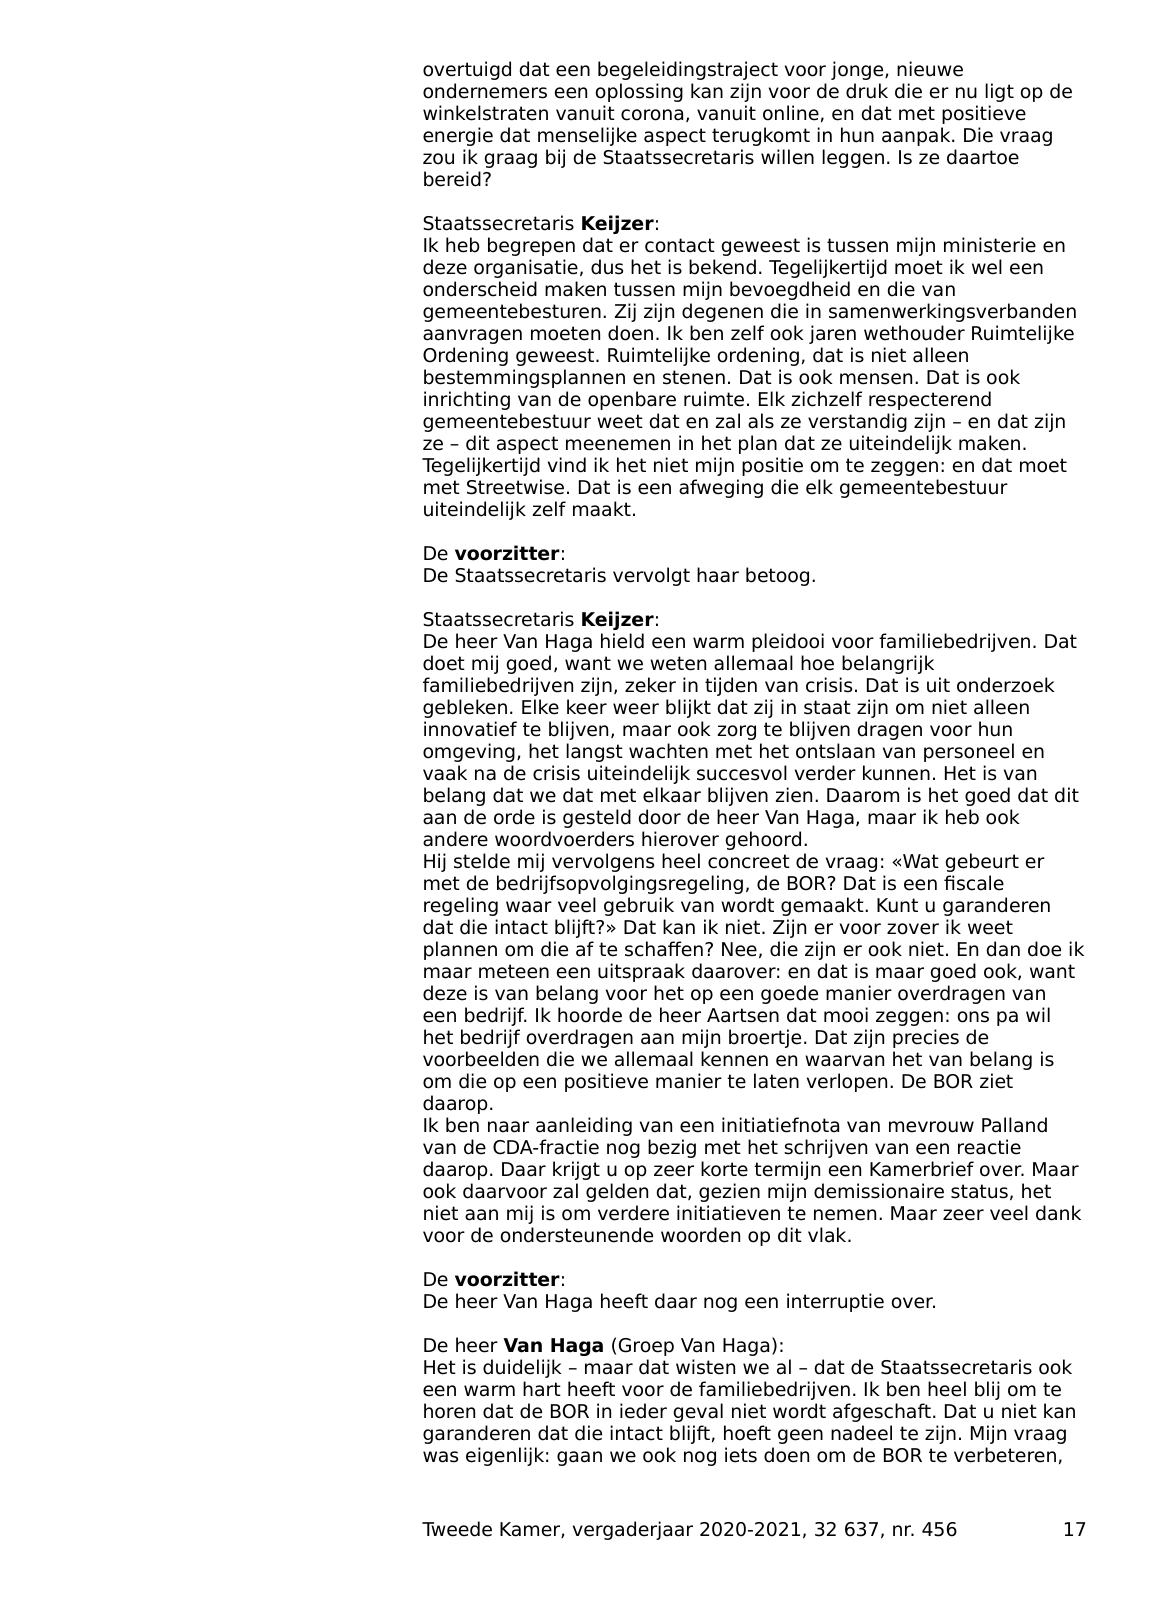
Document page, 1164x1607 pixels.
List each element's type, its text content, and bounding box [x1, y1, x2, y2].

text De voorzitter: [422, 543, 1087, 565]
text De voorzitter: [422, 1269, 1087, 1291]
text Staatssecretaris Keijzer: [422, 213, 1087, 235]
text De heer Van Haga heeft daar nog een interruptie over. [422, 1291, 1087, 1313]
text overtuigd dat een begeleidingstraject voor jonge, nieuwe ondernemers een oplossing kan zijn voor de druk die er nu ligt op de winkelstraten vanuit corona, vanuit online, en dat met positieve energie dat menselijke aspect terugkomt in hun aanpak. Die vraag zou ik graag bij de Staatssecretaris willen leggen. Is ze daartoe bereid? [422, 59, 1087, 191]
text Staatssecretaris Keijzer: [422, 609, 1087, 631]
text De heer Van Haga (Groep Van Haga): [422, 1335, 1087, 1357]
text Het is duidelijk – maar dat wisten we al – dat de Staatssecretaris ook een warm hart heeft voor de familiebedrijven. Ik ben heel blij om te horen dat de BOR in ieder geval niet wordt afgeschaft. Dat u niet kan garanderen dat die intact blijft, hoeft geen nadeel te zijn. Mijn vraag was eigenlijk: gaan we ook nog iets doen om de BOR te verbeteren, [422, 1357, 1087, 1467]
text Ik heb begrepen dat er contact geweest is tussen mijn ministerie en deze organisatie, dus het is bekend. Tegelijkertijd moet ik wel een onderscheid maken tussen mijn bevoegdheid en die van gemeentebesturen. Zij zijn degenen die in samenwerkingsverbanden aanvragen moeten doen. Ik ben zelf ook jaren wethouder Ruimtelijke Ordening geweest. Ruimtelijke ordening, dat is niet alleen bestemmingsplannen en stenen. Dat is ook mensen. Dat is ook inrichting van de openbare ruimte. Elk zichzelf respecterend gemeentebestuur weet dat en zal als ze verstandig zijn – en dat zijn ze – dit aspect meenemen in het plan dat ze uiteindelijk maken. Tegelijkertijd vind ik het niet mijn positie om te zeggen: en dat moet met Streetwise. Dat is een afweging die elk gemeentebestuur uiteindelijk zelf maakt. [422, 235, 1087, 521]
text Hij stelde mij vervolgens heel concreet de vraag: «Wat gebeurt er met de bedrijfsopvolgingsregeling, de BOR? Dat is een fiscale regeling waar veel gebruik van wordt gemaakt. Kunt u garanderen dat die intact blijft?» Dat kan ik niet. Zijn er voor zover ik weet plannen om die af te schaffen? Nee, die zijn er ook niet. En dan doe ik maar meteen een uitspraak daarover: en dat is maar goed ook, want deze is van belang voor het op een goede manier overdragen van een bedrijf. Ik hoorde de heer Aartsen dat mooi zeggen: ons pa wil het bedrijf overdragen aan mijn broertje. Dat zijn precies de voorbeelden die we allemaal kennen en waarvan het van belang is om die op een positieve manier te laten verlopen. De BOR ziet daarop. [422, 851, 1087, 1115]
text Ik ben naar aanleiding van een initiatiefnota van mevrouw Palland van de CDA-fractie nog bezig met het schrijven van een reactie daarop. Daar krijgt u op zeer korte termijn een Kamerbrief over. Maar ook daarvoor zal gelden dat, gezien mijn demissionaire status, het niet aan mij is om verdere initiatieven te nemen. Maar zeer veel dank voor de ondersteunende woorden op dit vlak. [422, 1115, 1087, 1247]
text De heer Van Haga hield een warm pleidooi voor familiebedrijven. Dat doet mij goed, want we weten allemaal hoe belangrijk familiebedrijven zijn, zeker in tijden van crisis. Dat is uit onderzoek gebleken. Elke keer weer blijkt dat zij in staat zijn om niet alleen innovatief te blijven, maar ook zorg te blijven dragen voor hun omgeving, het langst wachten met het ontslaan van personeel en vaak na de crisis uiteindelijk succesvol verder kunnen. Het is van belang dat we dat met elkaar blijven zien. Daarom is het goed dat dit aan de orde is gesteld door de heer Van Haga, maar ik heb ook andere woordvoerders hierover gehoord. [422, 631, 1087, 851]
text De Staatssecretaris vervolgt haar betoog. [422, 565, 1087, 587]
